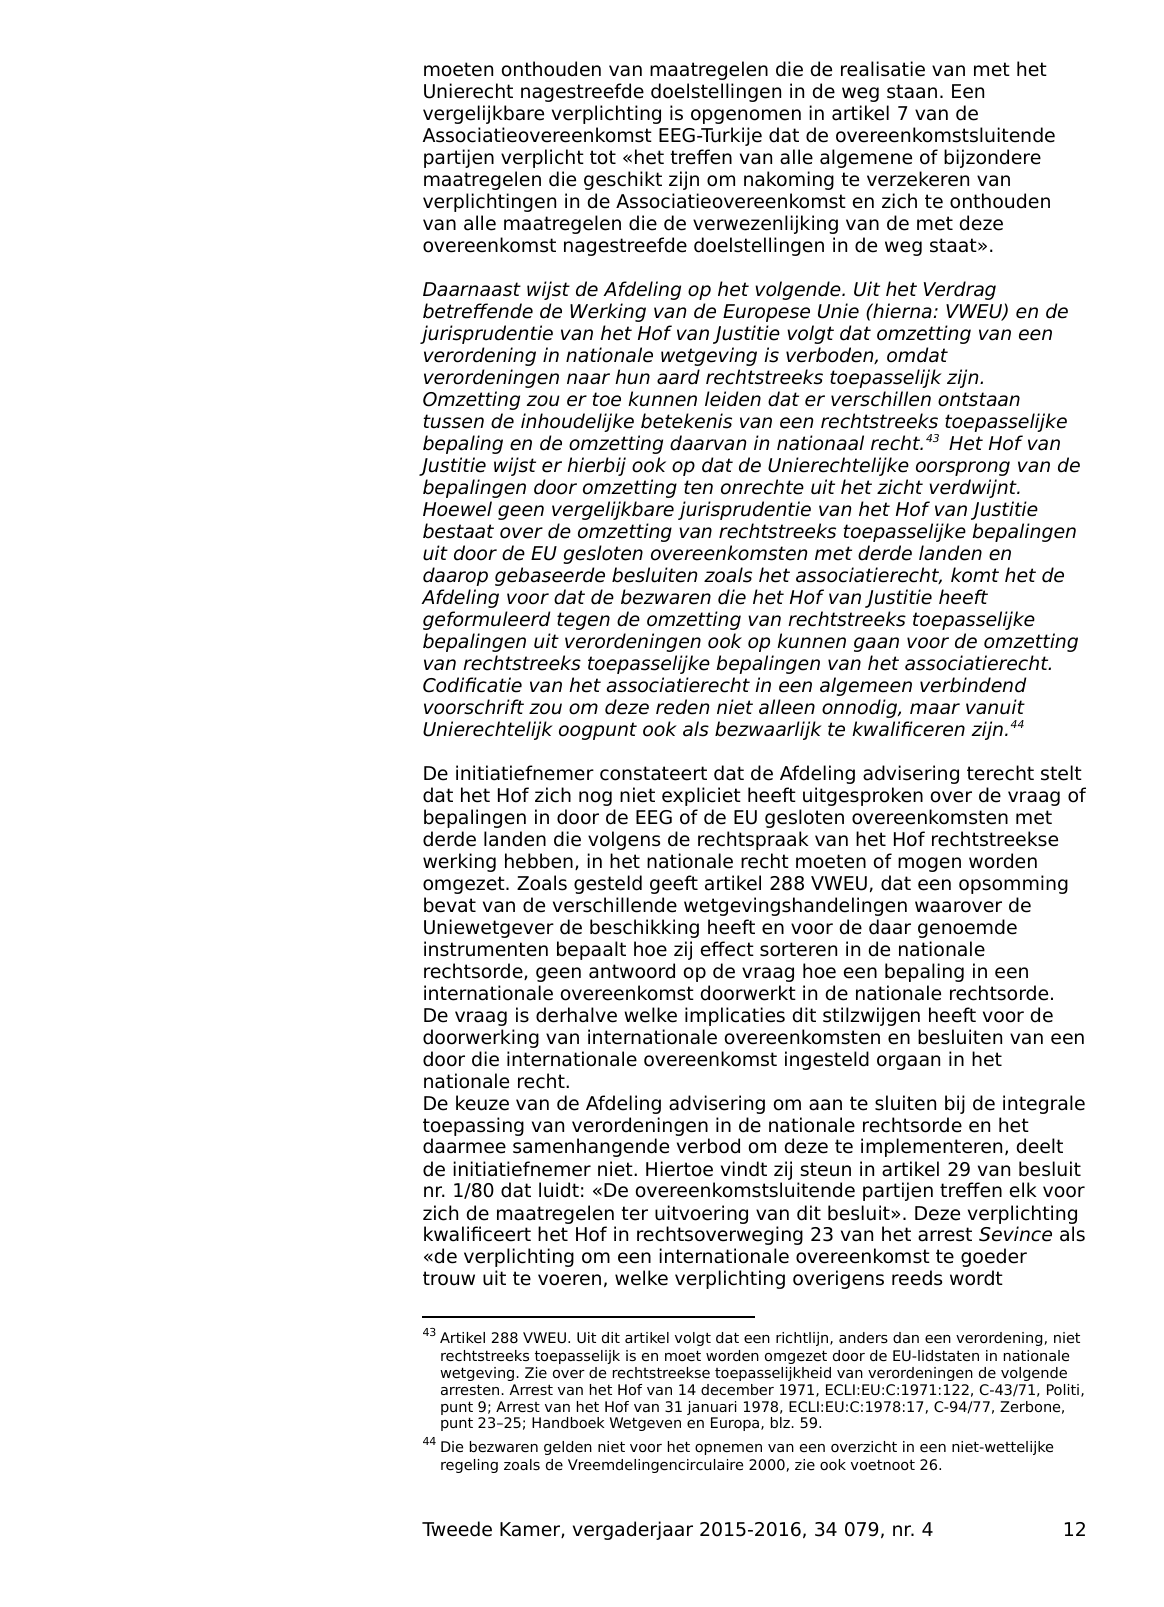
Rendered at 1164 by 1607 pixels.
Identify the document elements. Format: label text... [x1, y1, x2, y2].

text Hoewel geen vergelijkbare jurisprudentie van het Hof van Justitie bestaat over de omzetting van rechtstreeks toepasselijke bepalingen uit door de EU gesloten overeenkomsten met derde landen en daarop gebaseerde besluiten zoals het associatierecht, komt het de Afdeling voor dat de bezwaren die het Hof van Justitie heeft geformuleerd tegen de omzetting van rechtstreeks toepasselijke bepalingen uit verordeningen ook op kunnen gaan voor de omzetting van rechtstreeks toepasselijke bepalingen van het associatierecht. Codificatie van het associatierecht in een algemeen verbindend voorschrift zou om deze reden niet alleen onnodig, maar vanuit Unierechtelijk oogpunt ook als bezwaarlijk te kwalificeren zijn. [422, 499, 1087, 741]
text De keuze van de Afdeling advisering om aan te sluiten bij de integrale toepassing van verordeningen in de nationale rechtsorde en het daarmee samenhangende verbod om deze te implementeren, deelt de initiatiefnemer niet. Hiertoe vindt zij steun in artikel 29 van besluit nr. 1/80 dat luidt: «De overeenkomstsluitende partijen treffen elk voor zich de maatregelen ter uitvoering van dit besluit». Deze verplichting kwalificeert het Hof in rechtsoverweging 23 van het arrest Sevince als «de verplichting om een internationale overeenkomst te goeder trouw uit te voeren, welke verplichting overigens reeds wordt [422, 1092, 1087, 1290]
text Artikel 288 VWEU. Uit dit artikel volgt dat een richtlijn, anders dan een verordening, niet rechtstreeks toepasselijk is en moet worden omgezet door de EU-lidstaten in nationale wetgeving. Zie over de rechtstreekse toepasselijkheid van verordeningen de volgende arresten. Arrest van het Hof van 14 december 1971, ECLI:EU:C:1971:122, C-43/71, Politi, punt 9; Arrest van het Hof van 31 januari 1978, ECLI:EU:C:1978:17, C-94/77, Zerbone, punt 23–25; Handboek Wetgeven en Europa, blz. 59. [422, 1326, 1087, 1432]
text Daarnaast wijst de Afdeling op het volgende. Uit het Verdrag betreffende de Werking van de Europese Unie (hierna: VWEU) en de jurisprudentie van het Hof van Justitie volgt dat omzetting van een verordening in nationale wetgeving is verboden, omdat verordeningen naar hun aard rechtstreeks toepasselijk zijn. Omzetting zou er toe kunnen leiden dat er verschillen ontstaan tussen de inhoudelijke betekenis van een rechtstreeks toepasselijke bepaling en de omzetting daarvan in nationaal recht. Het Hof van Justitie wijst er hierbij ook op dat de Unierechtelijke oorsprong van de bepalingen door omzetting ten onrechte uit het zicht verdwijnt. [422, 279, 1087, 499]
text Die bezwaren gelden niet voor het opnemen van een overzicht in een niet-wettelijke regeling zoals de Vreemdelingencirculaire 2000, zie ook voetnoot 26. [422, 1435, 1087, 1474]
text De initiatiefnemer constateert dat de Afdeling advisering terecht stelt dat het Hof zich nog niet expliciet heeft uitgesproken over de vraag of bepalingen in door de EEG of de EU gesloten overeenkomsten met derde landen die volgens de rechtspraak van het Hof rechtstreekse werking hebben, in het nationale recht moeten of mogen worden omgezet. Zoals gesteld geeft artikel 288 VWEU, dat een opsomming bevat van de verschillende wetgevingshandelingen waarover de Uniewetgever de beschikking heeft en voor de daar genoemde instrumenten bepaalt hoe zij effect sorteren in de nationale rechtsorde, geen antwoord op de vraag hoe een bepaling in een internationale overeenkomst doorwerkt in de nationale rechtsorde. De vraag is derhalve welke implicaties dit stilzwijgen heeft voor de doorwerking van internationale overeenkomsten en besluiten van een door die internationale overeenkomst ingesteld orgaan in het nationale recht. [422, 763, 1087, 1092]
text moeten onthouden van maatregelen die de realisatie van met het Unierecht nagestreefde doelstellingen in de weg staan. Een vergelijkbare verplichting is opgenomen in artikel 7 van de Associatieovereenkomst EEG-Turkije dat de overeenkomstsluitende partijen verplicht tot «het treffen van alle algemene of bijzondere maatregelen die geschikt zijn om nakoming te verzekeren van verplichtingen in de Associatieovereenkomst en zich te onthouden van alle maatregelen die de verwezenlijking van de met deze overeenkomst nagestreefde doelstellingen in de weg staat». [422, 59, 1087, 257]
